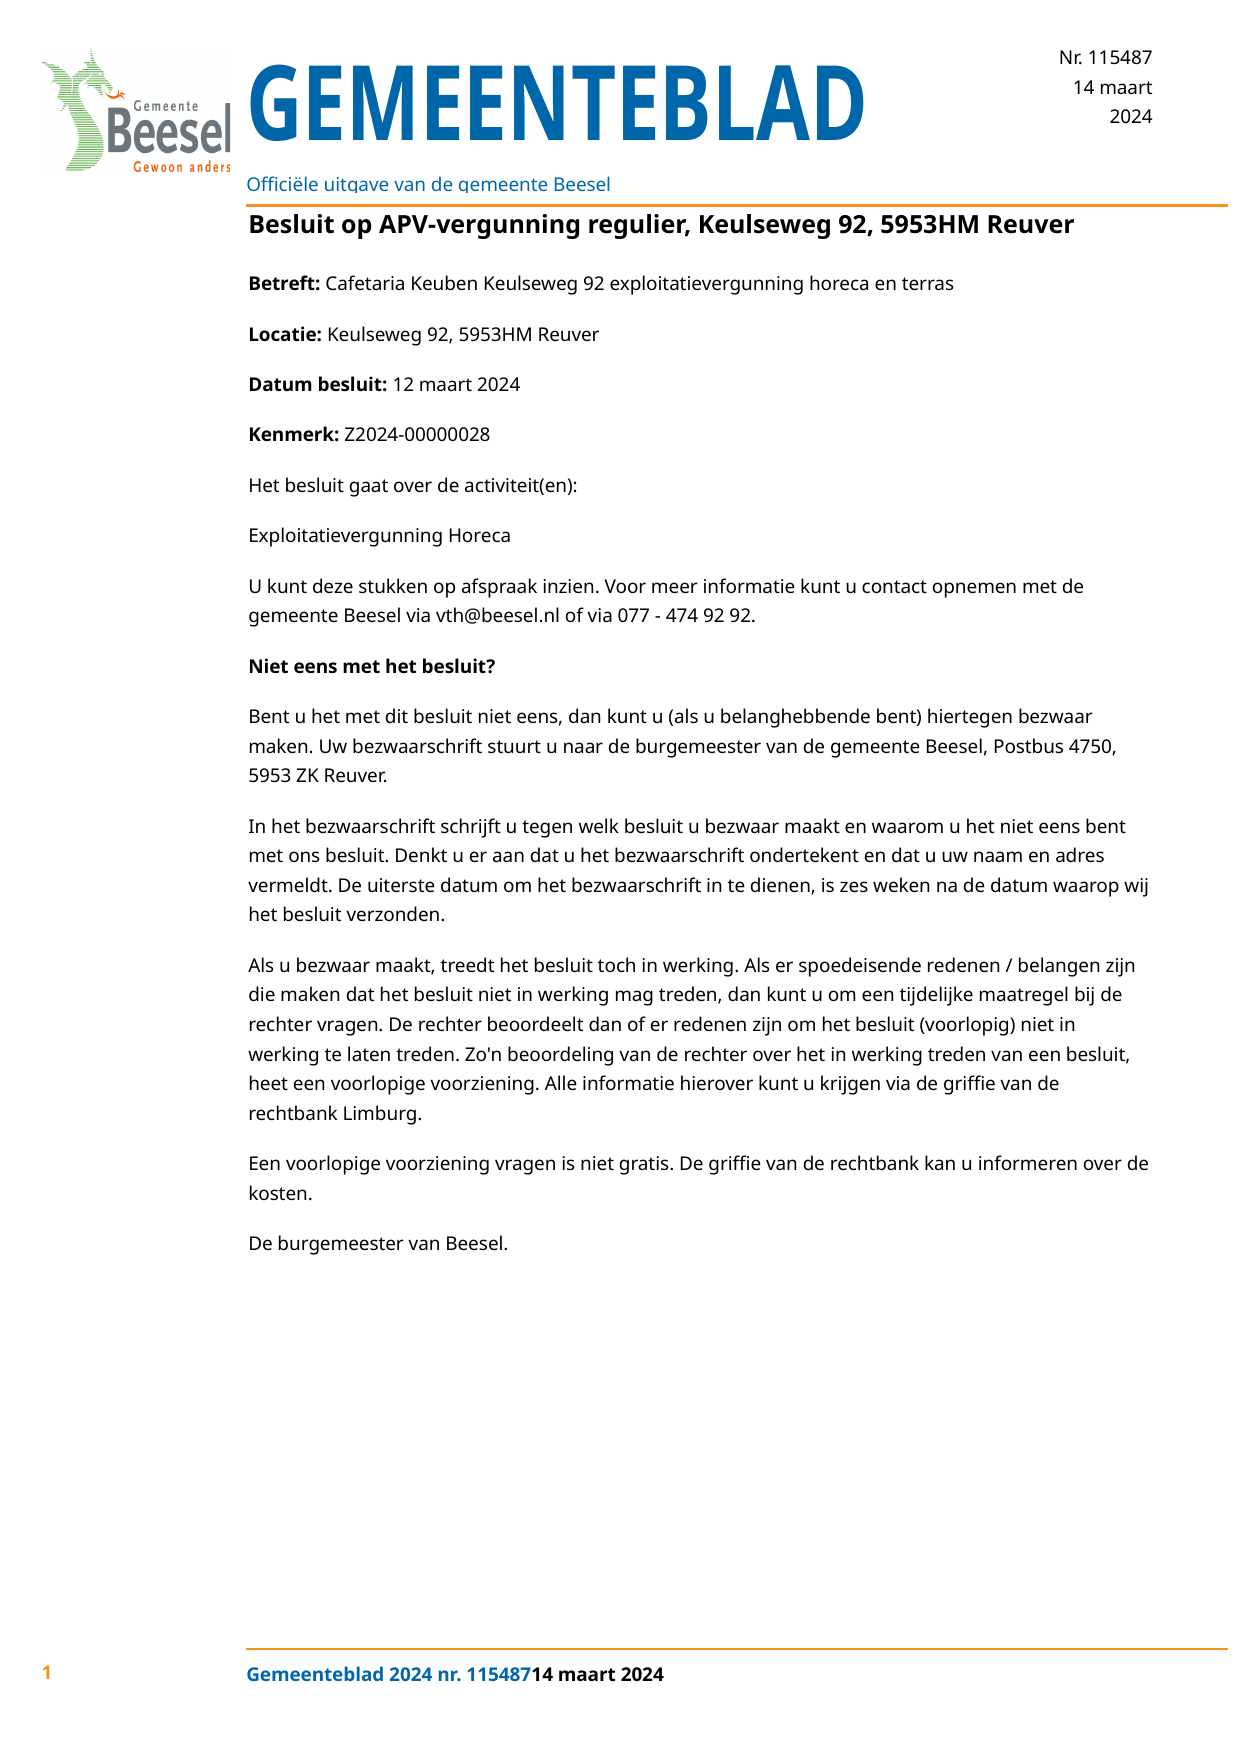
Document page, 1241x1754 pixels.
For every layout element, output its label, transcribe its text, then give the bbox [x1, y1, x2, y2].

text De burgemeester van Beesel. [248, 1230, 1152, 1256]
text Het besluit gaat over de activiteit(en): [248, 472, 1152, 498]
text Datum besluit: 12 maart 2024 [248, 371, 1152, 397]
text Als u bezwaar maakt, treedt het besluit toch in werking. Als er spoedeisende redenen / belangen zijn die maken dat het besluit niet in werking mag treden, dan kunt u om een tijdelijke maatregel bij de rechter vragen. De rechter beoordeelt dan of er redenen zijn om het besluit (voorlopig) niet in werking te laten treden. Zo'n beoordeling van de rechter over het in werking treden van een besluit, heet een voorlopige voorziening. Alle informatie hierover kunt u krijgen via de griffie van de rechtbank Limburg. [248, 952, 1152, 1126]
text Bent u het met dit besluit niet eens, dan kunt u (als u belanghebbende bent) hiertegen bezwaar maken. Uw bezwaarschrift stuurt u naar de burgemeester van de gemeente Beesel, Postbus 4750, 5953 ZK Reuver. [248, 703, 1152, 788]
text U kunt deze stukken op afspraak inzien. Voor meer informatie kunt u contact opnemen met de gemeente Beesel via vth@beesel.nl of via 077 - 474 92 92. [248, 573, 1152, 628]
text Kenmerk: Z2024-00000028 [248, 422, 1152, 447]
text Locatie: Keulseweg 92, 5953HM Reuver [248, 321, 1152, 346]
text Betreft: Cafetaria Keuben Keulseweg 92 exploitatievergunning horeca en terras [248, 270, 1152, 296]
text Exploitatievergunning Horeca [248, 522, 1152, 548]
text In het bezwaarschrift schrijft u tegen welk besluit u bezwaar maakt en waarom u het niet eens bent met ons besluit. Denkt u er aan dat u het bezwaarschrift ondertekent en dat u uw naam en adres vermeldt. De uiterste datum om het bezwaarschrift in te dienen, is zes weken na de datum waarop wij het besluit verzonden. [248, 813, 1152, 927]
text Niet eens met het besluit? [248, 653, 1152, 678]
picture [41, 47, 231, 172]
text Besluit op APV-vergunning regulier, Keulseweg 92, 5953HM Reuver [248, 207, 1152, 241]
text Een voorlopige voorziening vragen is niet gratis. De griffie van de rechtbank kan u informeren over de kosten. [248, 1150, 1152, 1206]
